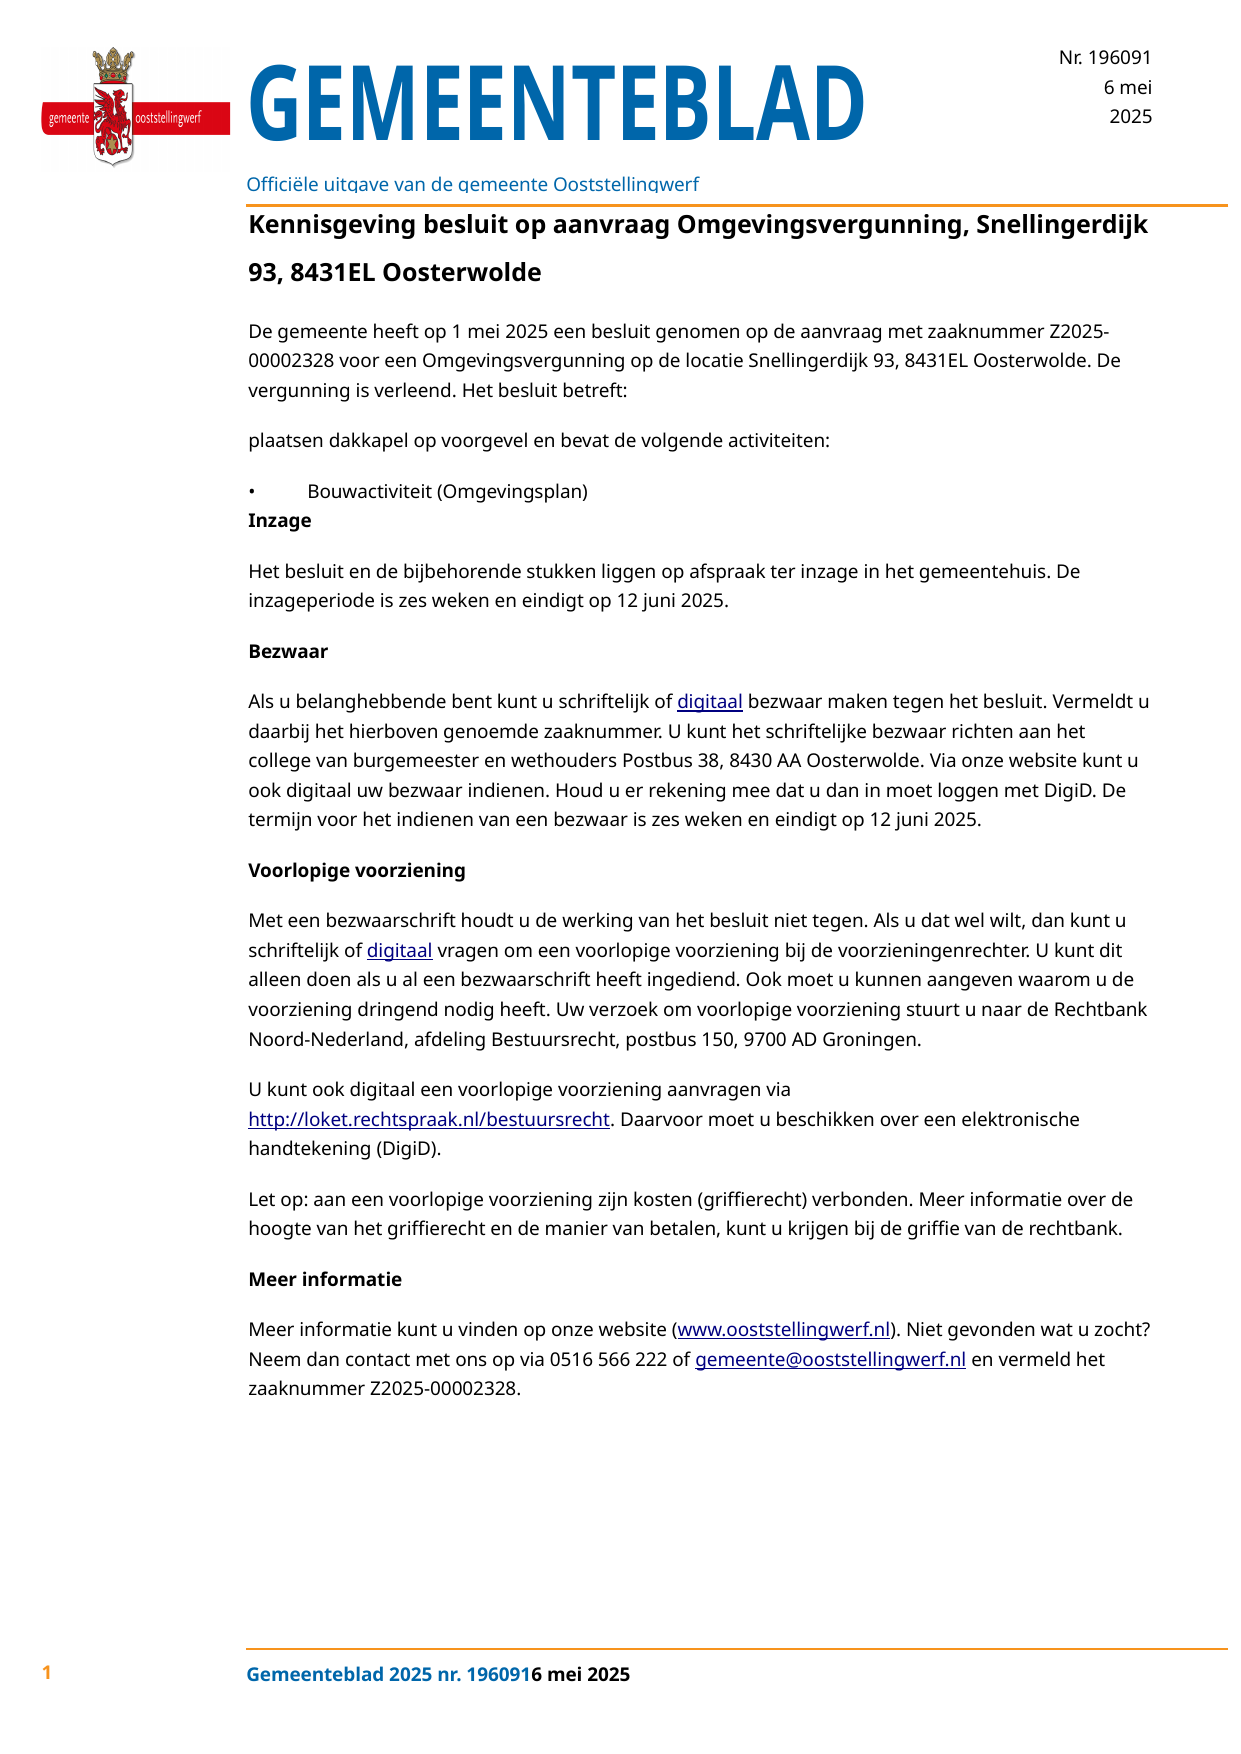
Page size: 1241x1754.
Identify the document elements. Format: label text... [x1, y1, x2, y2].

text Meer informatie [248, 1266, 1152, 1292]
list Bouwactiviteit (Omgevingsplan) [248, 478, 1152, 504]
text Met een bezwaarschrift houdt u de werking van het besluit niet tegen. Als u dat wel wilt, dan kunt u schriftelijk of digitaal vragen om een voorlopige voorziening bij de voorzieningenrechter. U kunt dit alleen doen als u al een bezwaarschrift heeft ingediend. Ook moet u kunnen aangeven waarom u de voorziening dringend nodig heeft. Uw verzoek om voorlopige voorziening stuurt u naar de Rechtbank Noord-Nederland, afdeling Bestuursrecht, postbus 150, 9700 AD Groningen. [248, 907, 1152, 1052]
text Als u belanghebbende bent kunt u schriftelijk of digitaal bezwaar maken tegen het besluit. Vermeldt u daarbij het hierboven genoemde zaaknummer. U kunt het schriftelijke bezwaar richten aan het college van burgemeester en wethouders Postbus 38, 8430 AA Oosterwolde. Via onze website kunt u ook digitaal uw bezwaar indienen. Houd u er rekening mee dat u dan in moet loggen met DigiD. De termijn voor het indienen van een bezwaar is zes weken en eindigt op 12 juni 2025. [248, 688, 1152, 832]
text Voorlopige voorziening [248, 857, 1152, 883]
text plaatsen dakkapel op voorgevel en bevat de volgende activiteiten: [248, 427, 1152, 453]
text Bezwaar [248, 638, 1152, 664]
text Let op: aan een voorlopige voorziening zijn kosten (griffierecht) verbonden. Meer informatie over de hoogte van het griffierecht en de manier van betalen, kunt u krijgen bij de griffie van de rechtbank. [248, 1186, 1152, 1241]
text Meer informatie kunt u vinden op onze website (www.ooststellingwerf.nl). Niet gevonden wat u zocht? Neem dan contact met ons op via 0516 566 222 of gemeente@ooststellingwerf.nl en vermeld het zaaknummer Z2025-00002328. [248, 1316, 1152, 1401]
picture [41, 47, 231, 172]
text U kunt ook digitaal een voorlopige voorziening aanvragen via http://loket.rechtspraak.nl/bestuursrecht. Daarvoor moet u beschikken over een elektronische handtekening (DigiD). [248, 1076, 1152, 1161]
text Het besluit en de bijbehorende stukken liggen op afspraak ter inzage in het gemeentehuis. De inzageperiode is zes weken en eindigt op 12 juni 2025. [248, 558, 1152, 613]
text De gemeente heeft op 1 mei 2025 een besluit genomen op de aanvraag met zaaknummer Z2025-00002328 voor een Omgevingsvergunning op de locatie Snellingerdijk 93, 8431EL Oosterwolde. De vergunning is verleend. Het besluit betreft: [248, 318, 1152, 403]
text Inzage [248, 507, 1152, 533]
text Kennisgeving besluit op aanvraag Omgevingsvergunning, Snellingerdijk 93, 8431EL Oosterwolde [248, 207, 1152, 288]
